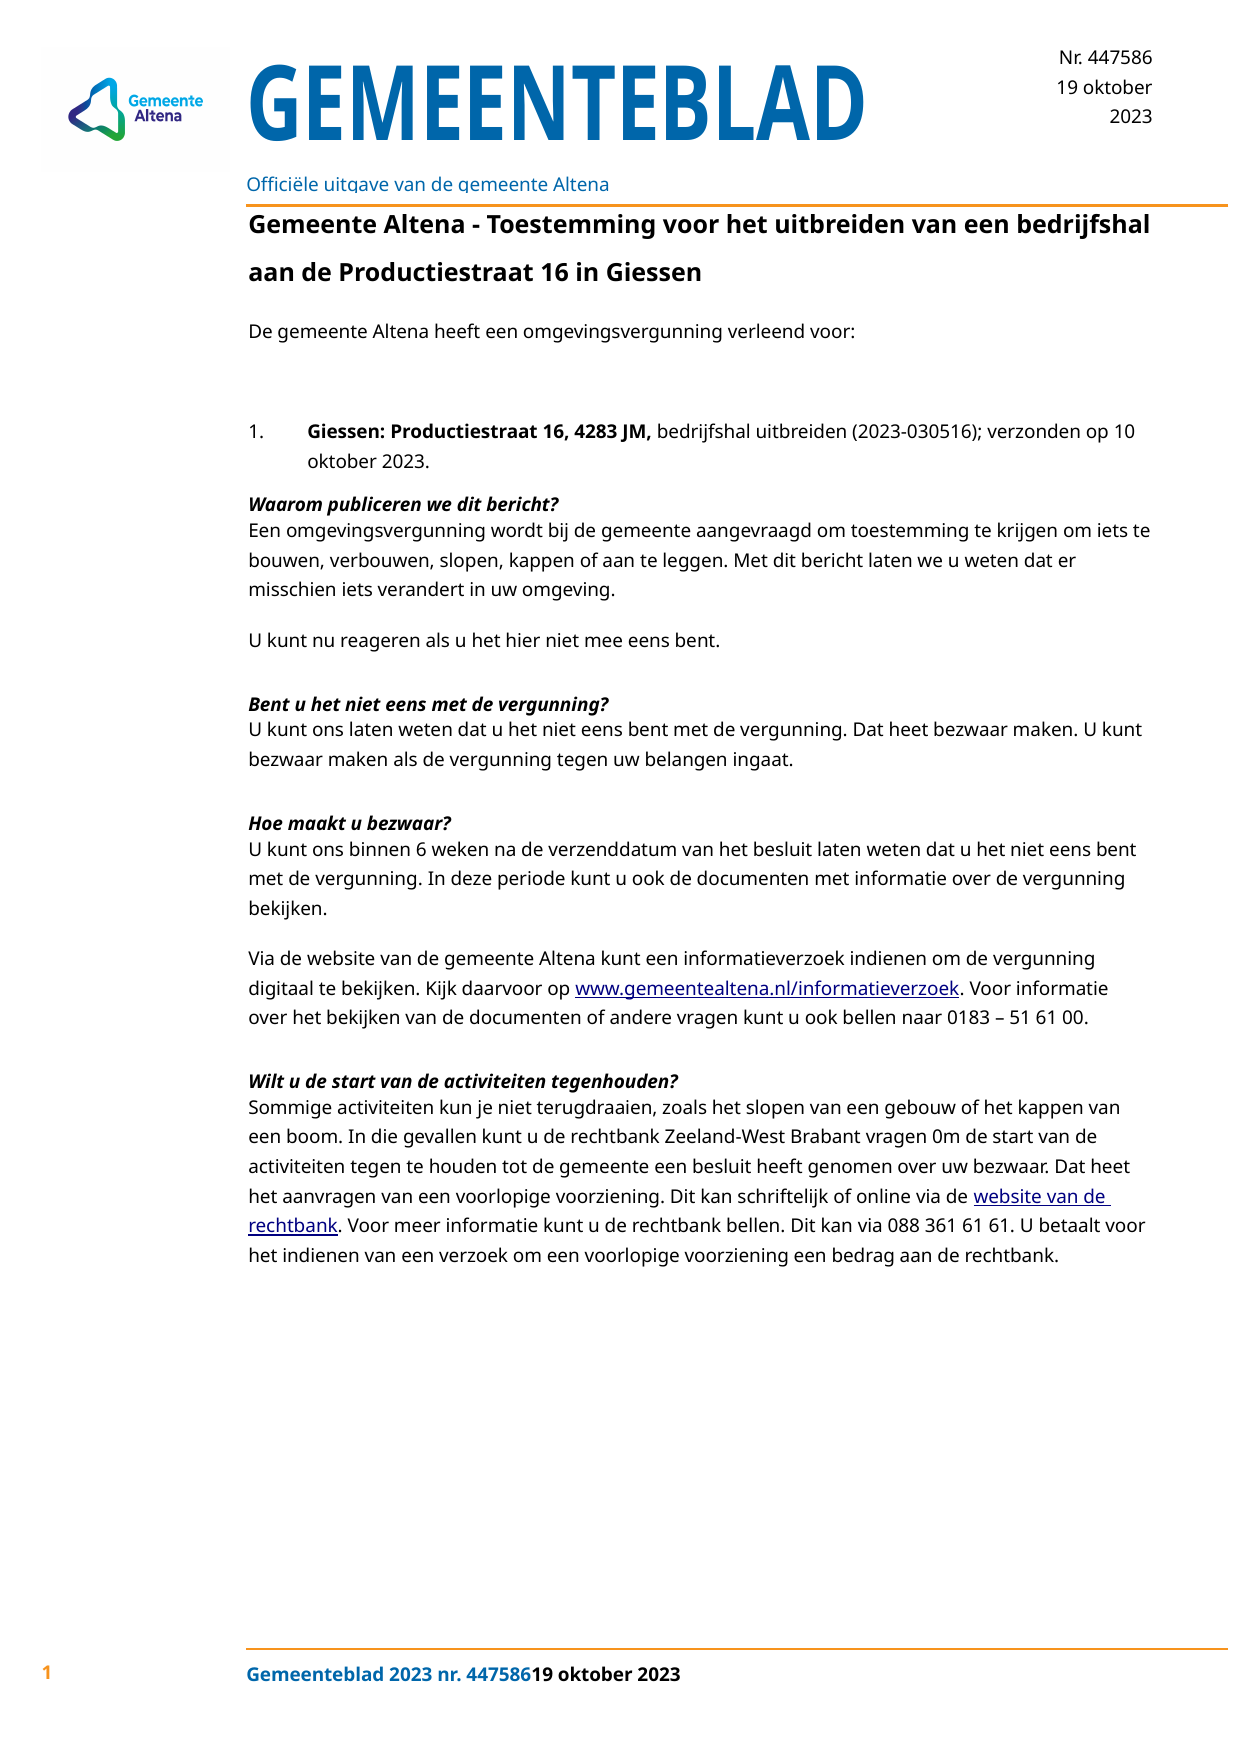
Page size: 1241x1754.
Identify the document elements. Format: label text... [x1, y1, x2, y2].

text Hoe maakt u bezwaar? [248, 810, 1152, 836]
list Giessen: Productiestraat 16, 4283 JM, bedrijfshal uitbreiden (2023-030516); verzonden op 10 oktober 2023. [248, 419, 1152, 474]
text U kunt ons binnen 6 weken na de verzenddatum van het besluit laten weten dat u het niet eens bent met de vergunning. In deze periode kunt u ook de documenten met informatie over de vergunning bekijken. [248, 836, 1152, 921]
text Wilt u de start van de activiteiten tegenhouden? [248, 1068, 1152, 1094]
text Een omgevingsvergunning wordt bij de gemeente aangevraagd om toestemming te krijgen om iets te bouwen, verbouwen, slopen, kappen of aan te leggen. Met dit bericht laten we u weten dat er misschien iets verandert in uw omgeving. [248, 517, 1152, 602]
text Waarom publiceren we dit bericht? [248, 491, 1152, 517]
text De gemeente Altena heeft een omgevingsvergunning verleend voor: [248, 318, 1152, 344]
text Bent u het niet eens met de vergunning? [248, 691, 1152, 716]
text Via de website van de gemeente Altena kunt een informatieverzoek indienen om de vergunning digitaal te bekijken. Kijk daarvoor op www.gemeentealtena.nl/informatieverzoek. Voor informatie over het bekijken van de documenten of andere vragen kunt u ook bellen naar 0183 – 51 61 00. [248, 945, 1152, 1030]
picture [41, 47, 231, 172]
text U kunt nu reageren als u het hier niet mee eens bent. [248, 627, 1152, 652]
text U kunt ons laten weten dat u het niet eens bent met de vergunning. Dat heet bezwaar maken. U kunt bezwaar maken als de vergunning tegen uw belangen ingaat. [248, 716, 1152, 772]
text Gemeente Altena - Toestemming voor het uitbreiden van een bedrijfshal aan de Productiestraat 16 in Giessen [248, 207, 1152, 288]
text Sommige activiteiten kun je niet terugdraaien, zoals het slopen van een gebouw of het kappen van een boom. In die gevallen kunt u de rechtbank Zeeland-West Brabant vragen 0m de start van de activiteiten tegen te houden tot de gemeente een besluit heeft genomen over uw bezwaar. Dat heet het aanvragen van een voorlopige voorziening. Dit kan schriftelijk of online via de website van de rechtbank. Voor meer informatie kunt u de rechtbank bellen. Dit kan via 088 361 61 61. U betaalt voor het indienen van een verzoek om een voorlopige voorziening een bedrag aan de rechtbank. [248, 1094, 1152, 1268]
